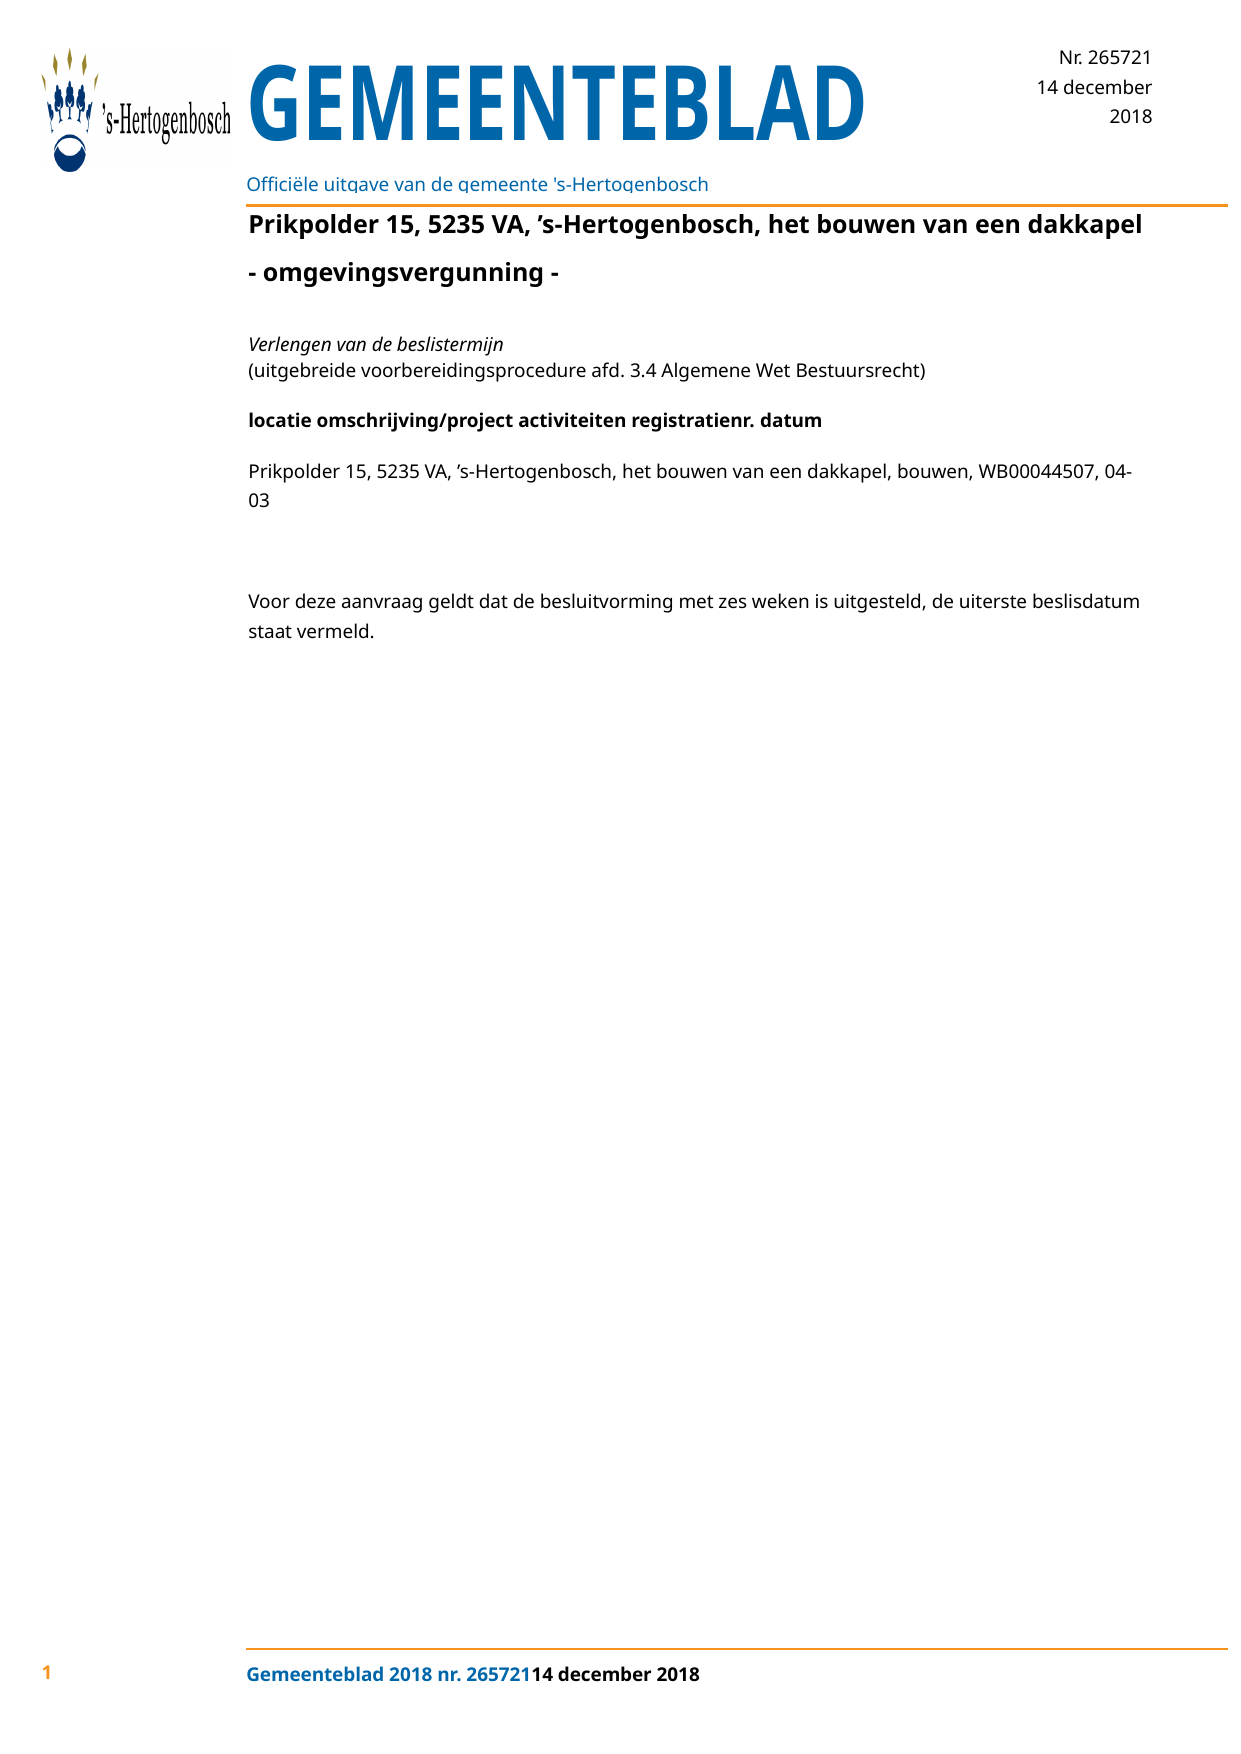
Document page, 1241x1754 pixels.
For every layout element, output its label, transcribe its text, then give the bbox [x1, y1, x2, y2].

text Voor deze aanvraag geldt dat de besluitvorming met zes weken is uitgesteld, de uiterste beslisdatum staat vermeld. [248, 588, 1152, 644]
text Verlengen van de beslistermijn [248, 331, 1152, 357]
text (uitgebreide voorbereidingsprocedure afd. 3.4 Algemene Wet Bestuursrecht) [248, 357, 1152, 383]
text Prikpolder 15, 5235 VA, ’s-Hertogenbosch, het bouwen van een dakkapel, bouwen, WB00044507, 04-03 [248, 458, 1152, 513]
text Prikpolder 15, 5235 VA, ’s-Hertogenbosch, het bouwen van een dakkapel - omgevingsvergunning - [248, 207, 1152, 288]
picture [41, 47, 231, 172]
text locatie omschrijving/project activiteiten registratienr. datum [248, 408, 1152, 433]
